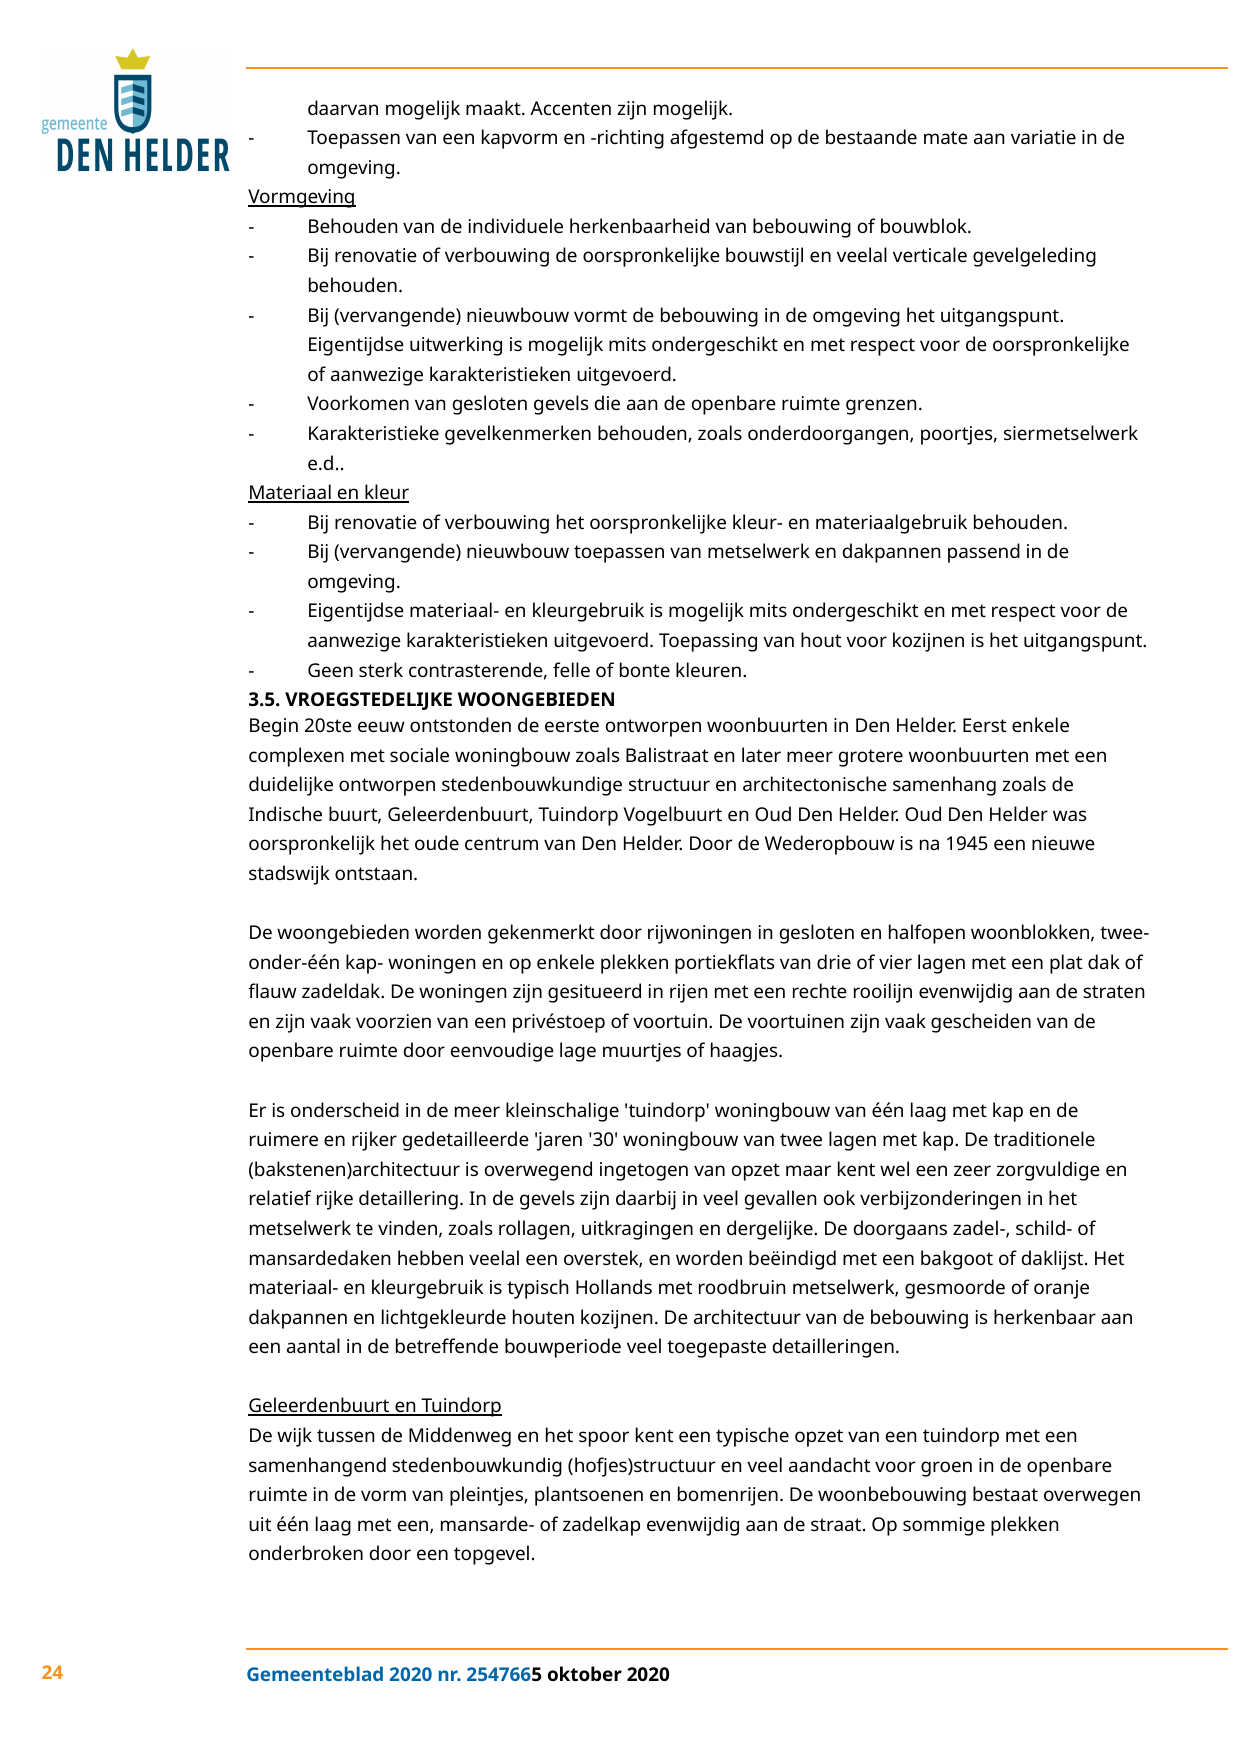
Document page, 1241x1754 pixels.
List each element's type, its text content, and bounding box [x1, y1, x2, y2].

list Karakteristieke gevelkenmerken behouden, zoals onderdoorgangen, poortjes, siermetselwerk e.d.. [248, 420, 1152, 476]
picture [182, 144, 187, 165]
list Behouden van de individuele herkenbaarheid van bebouwing of bouwblok. [248, 213, 1152, 239]
list Toepassen van een kapvorm en -richting afgestemd op de bestaande mate aan variatie in de omgeving. [248, 124, 1152, 180]
text Er is onderscheid in de meer kleinschalige 'tuindorp' woningbouw van één laag met kap en de ruimere en rijker gedetailleerde 'jaren '30' woningbouw van twee lagen met kap. De traditionele (bakstenen)architectuur is overwegend ingetogen van opzet maar kent wel een zeer zorgvuldige en relatief rijke detaillering. In de gevels zijn daarbij in veel gevallen ook verbijzonderingen in het metselwerk te vinden, zoals rollagen, uitkragingen en dergelijke. De doorgaans zadel-, schild- of mansardedaken hebben veelal een overstek, en worden beëindigd met een bakgoot of daklijst. Het materiaal- en kleurgebruik is typisch Hollands met roodbruin metselwerk, gesmoorde of oranje dakpannen en lichtgekleurde houten kozijnen. De architectuur van de bebouwing is herkenbaar aan een aantal in de betreffende bouwperiode veel toegepaste detailleringen. [248, 1097, 1152, 1359]
list Bij renovatie of verbouwing het oorspronkelijke kleur- en materiaalgebruik behouden. [248, 509, 1152, 535]
picture [130, 157, 135, 172]
text Vormgeving [248, 183, 1152, 209]
picture [220, 160, 224, 172]
text Geleerdenbuurt en Tuindorp [248, 1393, 1152, 1418]
picture [100, 154, 106, 172]
list Geen sterk contrasterende, felle of bonte kleuren. [248, 657, 1152, 683]
text Materiaal en kleur [248, 479, 1152, 505]
list Voorkomen van gesloten gevels die aan de openbare ruimte grenzen. [248, 391, 1152, 416]
list Bij (vervangende) nieuwbouw vormt de bebouwing in de omgeving het uitgangspunt. Eigentijdse uitwerking is mogelijk mits ondergeschikt en met respect voor de oorspronkelijke of aanwezige karakteristieken uitgevoerd. [248, 302, 1152, 387]
list Bij renovatie of verbouwing de oorspronkelijke bouwstijl en veelal verticale gevelgeleding behouden. [248, 243, 1152, 298]
picture [63, 144, 68, 165]
text 3.5. VROEGSTEDELIJKE WOONGEBIEDEN [248, 686, 1152, 712]
text De woongebieden worden gekenmerkt door rijwoningen in gesloten en halfopen woonblokken, twee-onder-één kap- woningen en op enkele plekken portiekflats van drie of vier lagen met een plat dak of flauw zadeldak. De woningen zijn gesitueerd in rijen met een rechte rooilijn evenwijdig aan de straten en zijn vaak voorzien van een privéstoep of voortuin. De voortuinen zijn vaak gescheiden van de openbare ruimte door eenvoudige lage muurtjes of haagjes. [248, 919, 1152, 1063]
list Bij (vervangende) nieuwbouw toepassen van metselwerk en dakpannen passend in de omgeving. [248, 538, 1152, 594]
picture [41, 47, 231, 172]
list Eigentijdse materiaal- en kleurgebruik is mogelijk mits ondergeschikt en met respect voor de aanwezige karakteristieken uitgevoerd. Toepassing van hout voor kozijnen is het uitgangspunt. [248, 598, 1152, 653]
text Begin 20ste eeuw ontstonden de eerste ontworpen woonbuurten in Den Helder. Eerst enkele complexen met sociale woningbouw zoals Balistraat en later meer grotere woonbuurten met een duidelijke ontworpen stedenbouwkundige structuur en architectonische samenhang zoals de Indische buurt, Geleerdenbuurt, Tuindorp Vogelbuurt en Oud Den Helder. Oud Den Helder was oorspronkelijk het oude centrum van Den Helder. Door de Wederopbouw is na 1945 een nieuwe stadswijk ontstaan. [248, 712, 1152, 886]
list daarvan mogelijk maakt. Accenten zijn mogelijk. [248, 95, 1152, 121]
text De wijk tussen de Middenweg en het spoor kent een typische opzet van een tuindorp met een samenhangend stedenbouwkundig (hofjes)structuur en veel aandacht voor groen in de openbare ruimte in de vorm van pleintjes, plantsoenen en bomenrijen. De woonbebouwing bestaat overwegen uit één laag met een, mansarde- of zadelkap evenwijdig aan de straat. Op sommige plekken onderbroken door een topgevel. [248, 1422, 1152, 1566]
